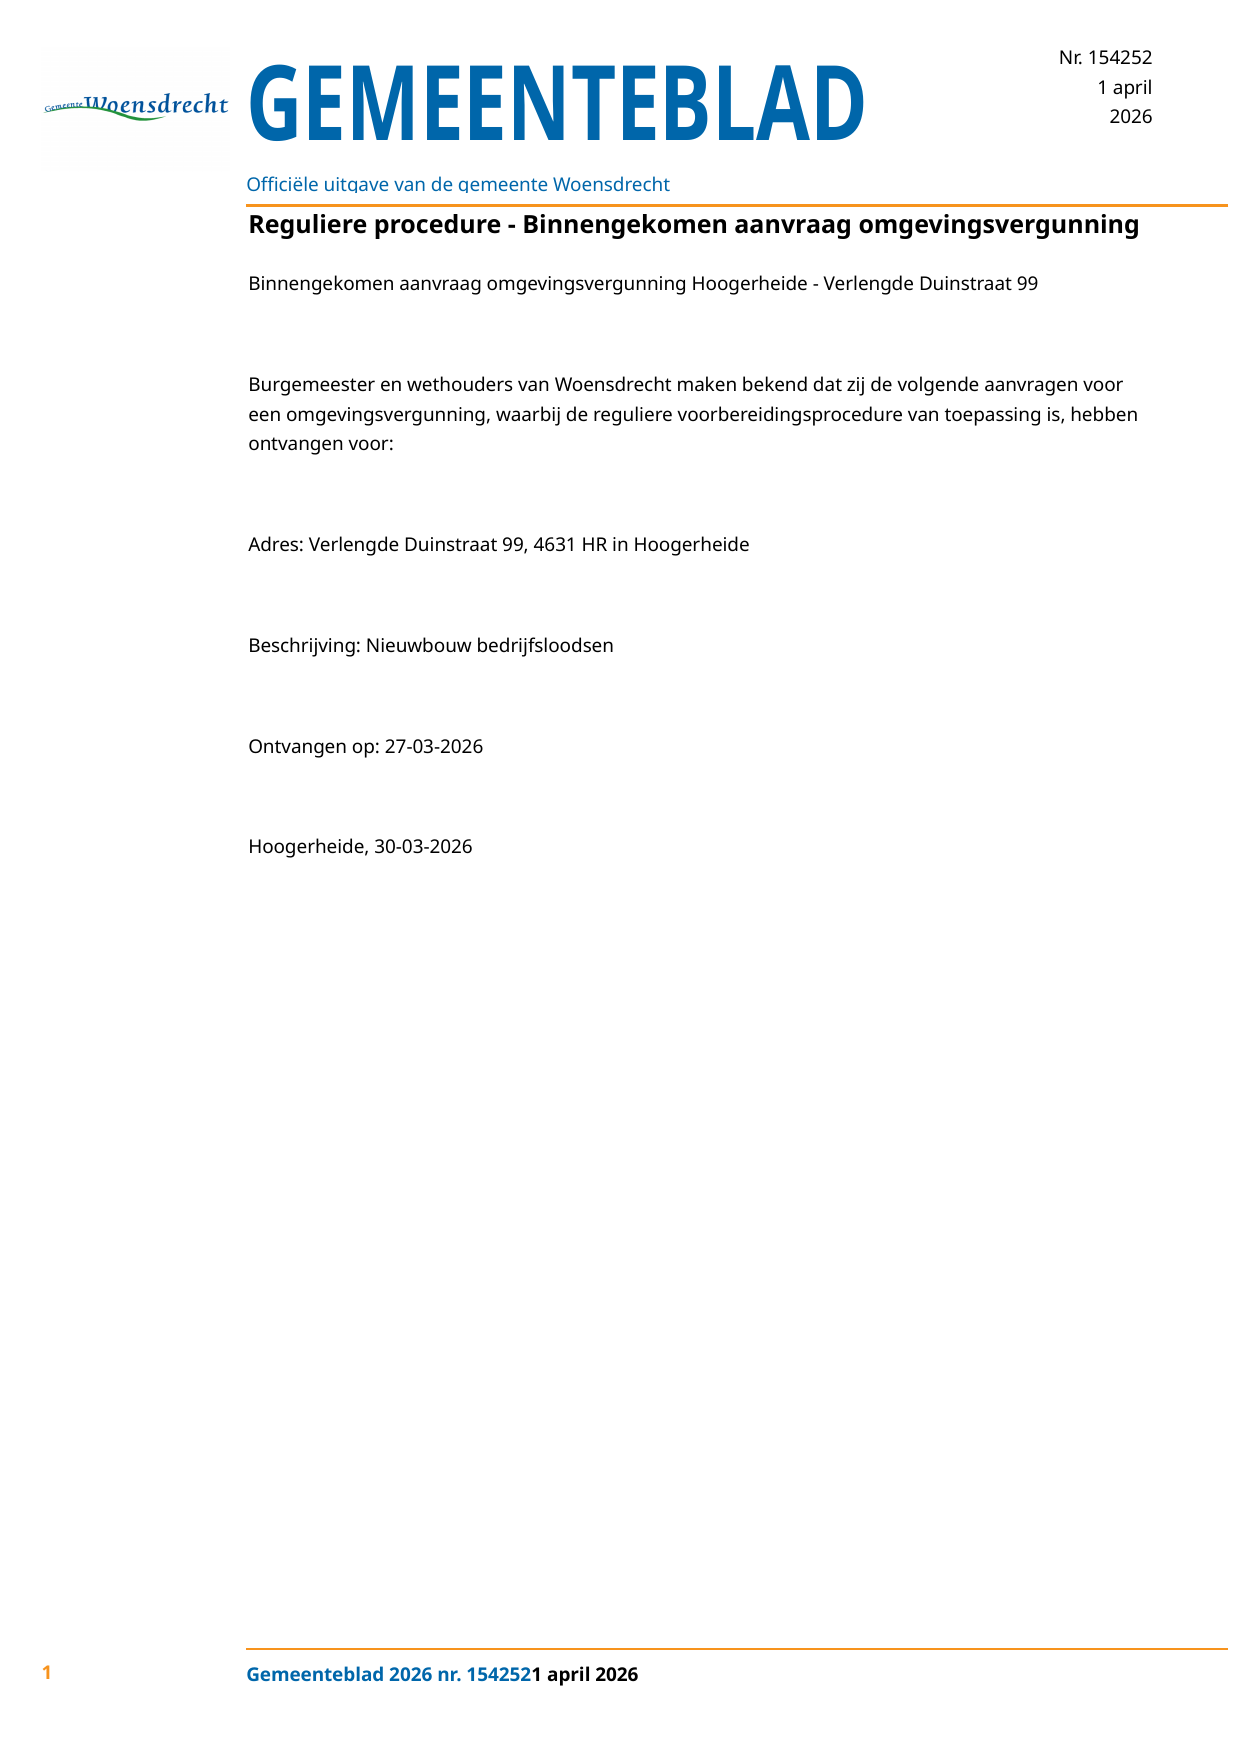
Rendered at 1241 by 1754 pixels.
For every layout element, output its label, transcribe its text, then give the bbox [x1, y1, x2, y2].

text Burgemeester en wethouders van Woensdrecht maken bekend dat zij de volgende aanvragen voor een omgevingsvergunning, waarbij de reguliere voorbereidingsprocedure van toepassing is, hebben ontvangen voor: [248, 371, 1152, 456]
text Binnengekomen aanvraag omgevingsvergunning Hoogerheide - Verlengde Duinstraat 99 [248, 270, 1152, 296]
text Adres: Verlengde Duinstraat 99, 4631 HR in Hoogerheide [248, 531, 1152, 557]
text Ontvangen op: 27-03-2026 [248, 733, 1152, 758]
picture [41, 47, 231, 172]
text Hoogerheide, 30-03-2026 [248, 834, 1152, 859]
text Reguliere procedure - Binnengekomen aanvraag omgevingsvergunning [248, 207, 1152, 241]
text Beschrijving: Nieuwbouw bedrijfsloodsen [248, 632, 1152, 658]
